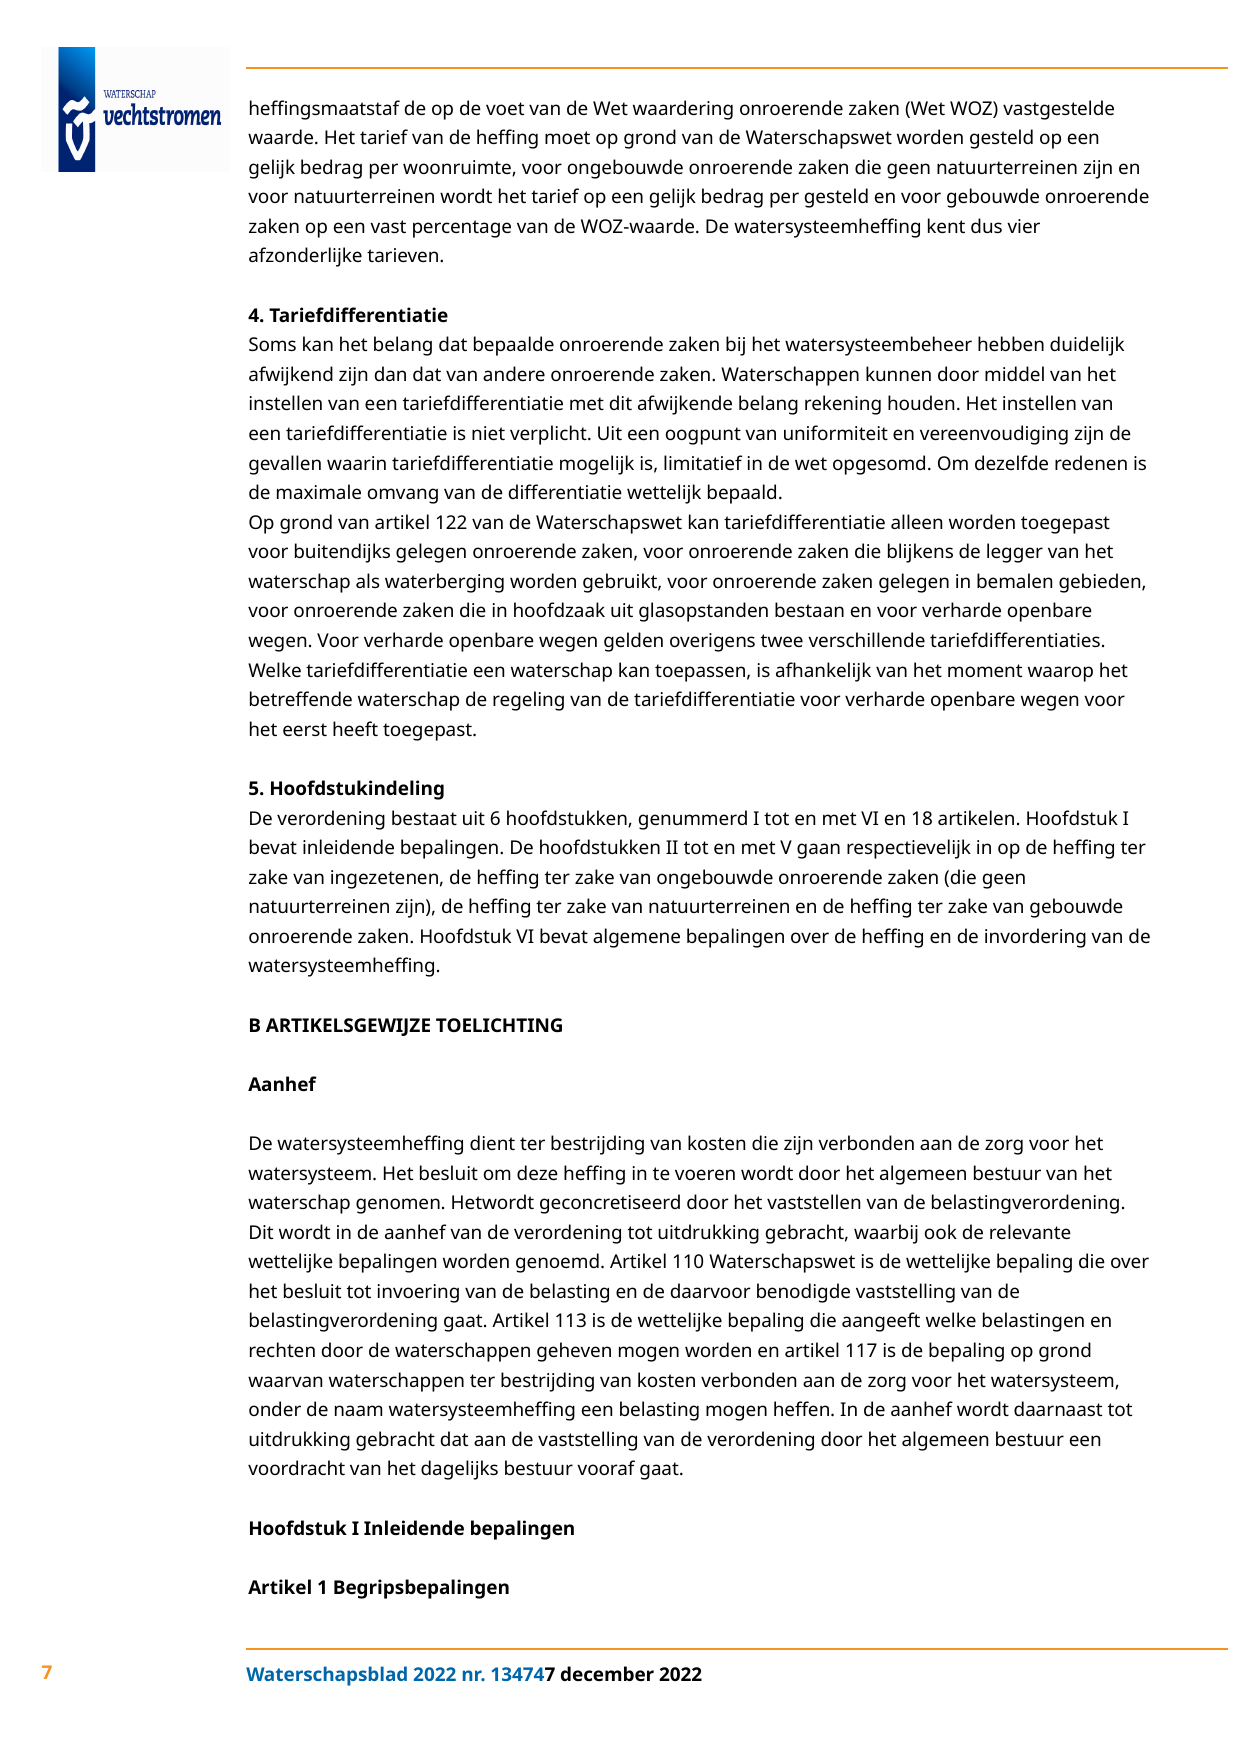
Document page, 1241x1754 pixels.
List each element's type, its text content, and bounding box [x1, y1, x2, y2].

text Hoofdstuk I Inleidende bepalingen [248, 1515, 1152, 1541]
text 5. Hoofdstukindeling [248, 775, 1152, 801]
text De verordening bestaat uit 6 hoofdstukken, genummerd I tot en met VI en 18 artikelen. Hoofdstuk I bevat inleidende bepalingen. De hoofdstukken II tot en met V gaan respectievelijk in op de heffing ter zake van ingezetenen, de heffing ter zake van ongebouwde onroerende zaken (die geen natuurterreinen zijn), de heffing ter zake van natuurterreinen en de heffing ter zake van gebouwde onroerende zaken. Hoofdstuk VI bevat algemene bepalingen over de heffing en de invordering van de watersysteemheffing. [248, 805, 1152, 978]
text 4. Tariefdifferentiatie [248, 302, 1152, 328]
text B ARTIKELSGEWIJZE TOELICHTING [248, 1012, 1152, 1038]
text De watersysteemheffing dient ter bestrijding van kosten die zijn verbonden aan de zorg voor het watersysteem. Het besluit om deze heffing in te voeren wordt door het algemeen bestuur van het waterschap genomen. Hetwordt geconcretiseerd door het vaststellen van de belastingverordening. Dit wordt in de aanhef van de verordening tot uitdrukking gebracht, waarbij ook de relevante wettelijke bepalingen worden genoemd. Artikel 110 Waterschapswet is de wettelijke bepaling die over het besluit tot invoering van de belasting en de daarvoor benodigde vaststelling van de belastingverordening gaat. Artikel 113 is de wettelijke bepaling die aangeeft welke belastingen en rechten door de waterschappen geheven mogen worden en artikel 117 is de bepaling op grond waarvan waterschappen ter bestrijding van kosten verbonden aan de zorg voor het watersysteem, onder de naam watersysteemheffing een belasting mogen heffen. In de aanhef wordt daarnaast tot uitdrukking gebracht dat aan de vaststelling van de verordening door het algemeen bestuur een voordracht van het dagelijks bestuur vooraf gaat. [248, 1130, 1152, 1481]
picture [41, 47, 231, 172]
text heffingsmaatstaf de op de voet van de Wet waardering onroerende zaken (Wet WOZ) vastgestelde waarde. Het tarief van de heffing moet op grond van de Waterschapswet worden gesteld op een gelijk bedrag per woonruimte, voor ongebouwde onroerende zaken die geen natuurterreinen zijn en voor natuurterreinen wordt het tarief op een gelijk bedrag per gesteld en voor gebouwde onroerende zaken op een vast percentage van de WOZ-waarde. De watersysteemheffing kent dus vier afzonderlijke tarieven. [248, 95, 1152, 268]
text Soms kan het belang dat bepaalde onroerende zaken bij het watersysteembeheer hebben duidelijk afwijkend zijn dan dat van andere onroerende zaken. Waterschappen kunnen door middel van het instellen van een tariefdifferentiatie met dit afwijkende belang rekening houden. Het instellen van een tariefdifferentiatie is niet verplicht. Uit een oogpunt van uniformiteit en vereenvoudiging zijn de gevallen waarin tariefdifferentiatie mogelijk is, limitatief in de wet opgesomd. Om dezelfde redenen is de maximale omvang van de differentiatie wettelijk bepaald. [248, 331, 1152, 505]
text Op grond van artikel 122 van de Waterschapswet kan tariefdifferentiatie alleen worden toegepast voor buitendijks gelegen onroerende zaken, voor onroerende zaken die blijkens de legger van het waterschap als waterberging worden gebruikt, voor onroerende zaken gelegen in bemalen gebieden, voor onroerende zaken die in hoofdzaak uit glasopstanden bestaan en voor verharde openbare wegen. Voor verharde openbare wegen gelden overigens twee verschillende tariefdifferentiaties. Welke tariefdifferentiatie een waterschap kan toepassen, is afhankelijk van het moment waarop het betreffende waterschap de regeling van de tariefdifferentiatie voor verharde openbare wegen voor het eerst heeft toegepast. [248, 509, 1152, 742]
text Aanhef [248, 1071, 1152, 1097]
text Artikel 1 Begripsbepalingen [248, 1574, 1152, 1600]
